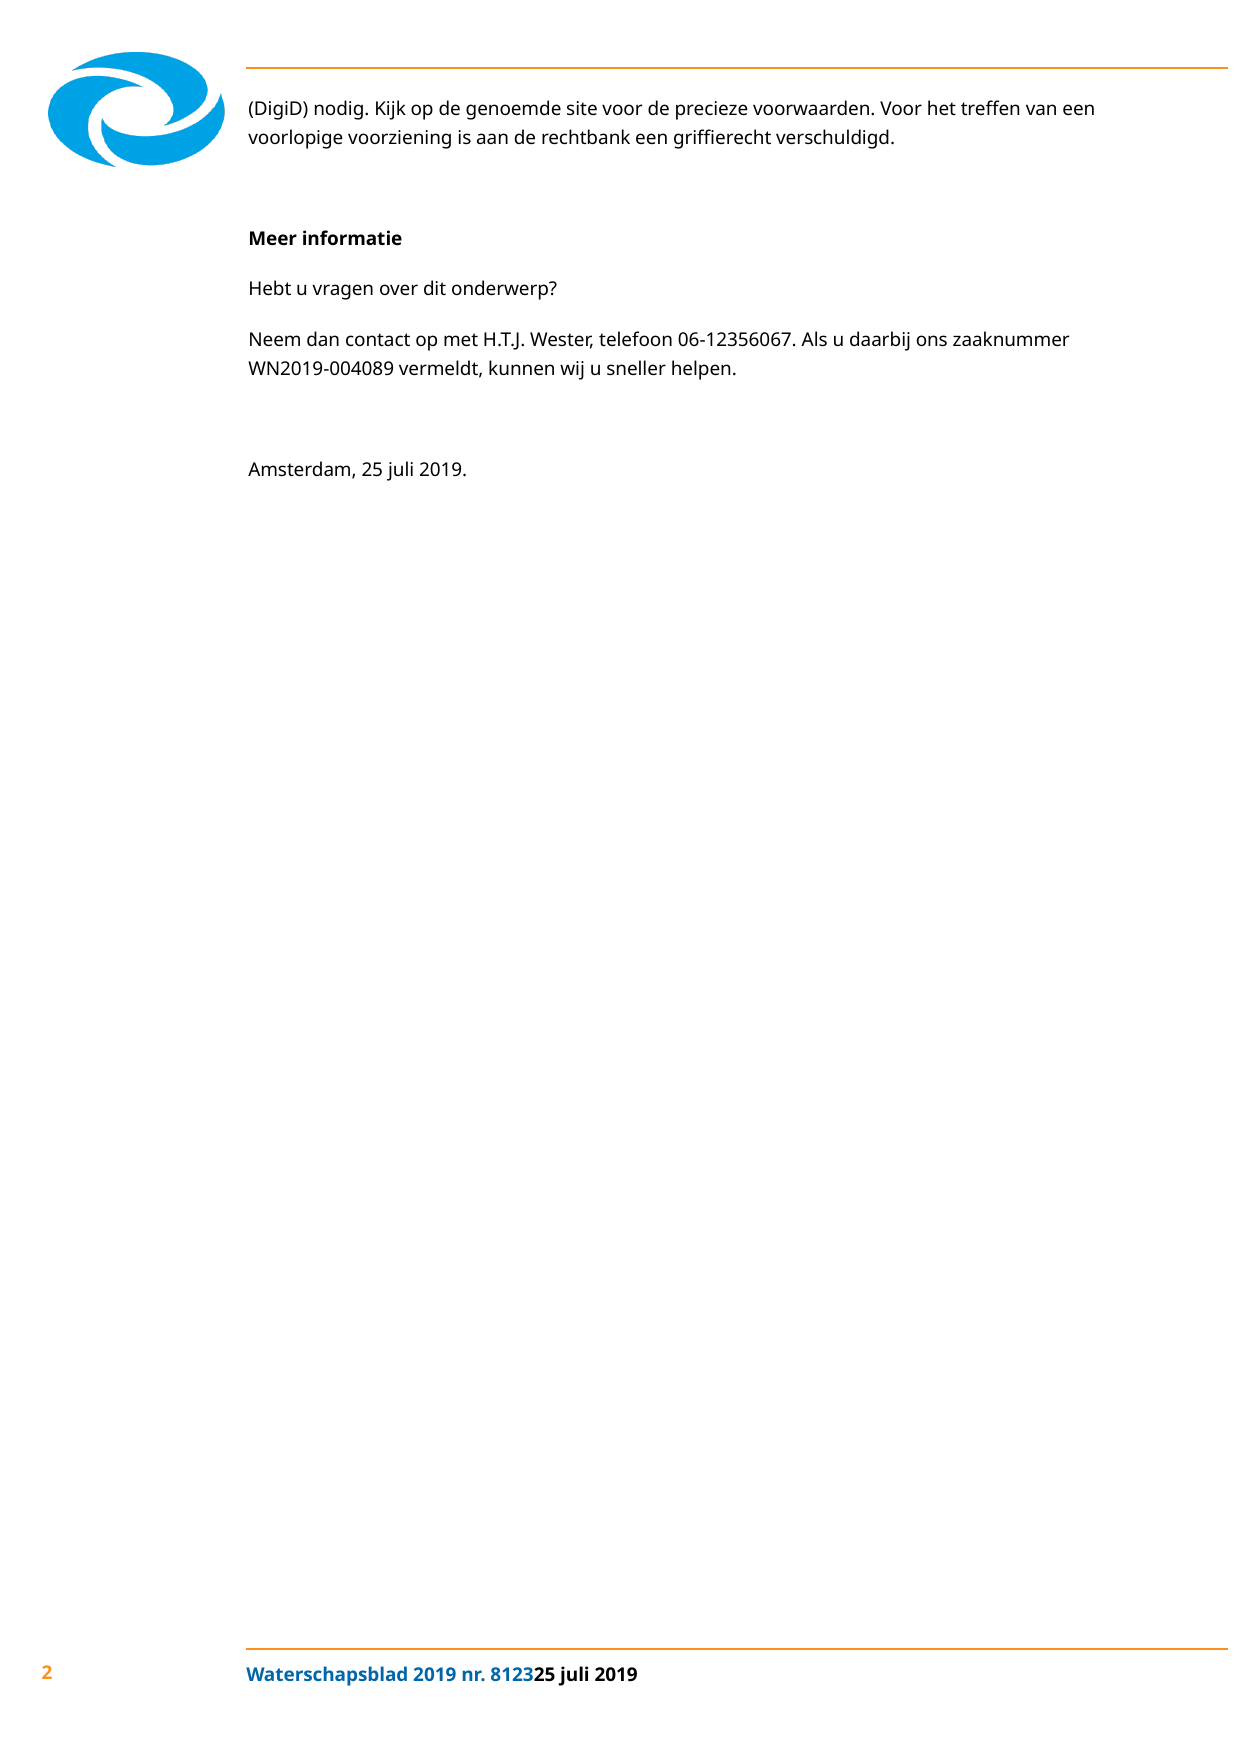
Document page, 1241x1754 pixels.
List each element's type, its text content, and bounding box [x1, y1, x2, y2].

text Hebt u vragen over dit onderwerp? [248, 276, 1152, 301]
text Neem dan contact op met H.T.J. Wester, telefoon 06-12356067. Als u daarbij ons zaaknummer WN2019-004089 vermeldt, kunnen wij u sneller helpen. [248, 326, 1152, 381]
text (DigiD) nodig. Kijk op de genoemde site voor de precieze voorwaarden. Voor het treffen van een voorlopige voorziening is aan de rechtbank een griffierecht verschuldigd. [248, 95, 1152, 150]
text Amsterdam, 25 juli 2019. [248, 456, 1152, 482]
text Meer informatie [248, 225, 1152, 251]
picture [41, 47, 231, 172]
